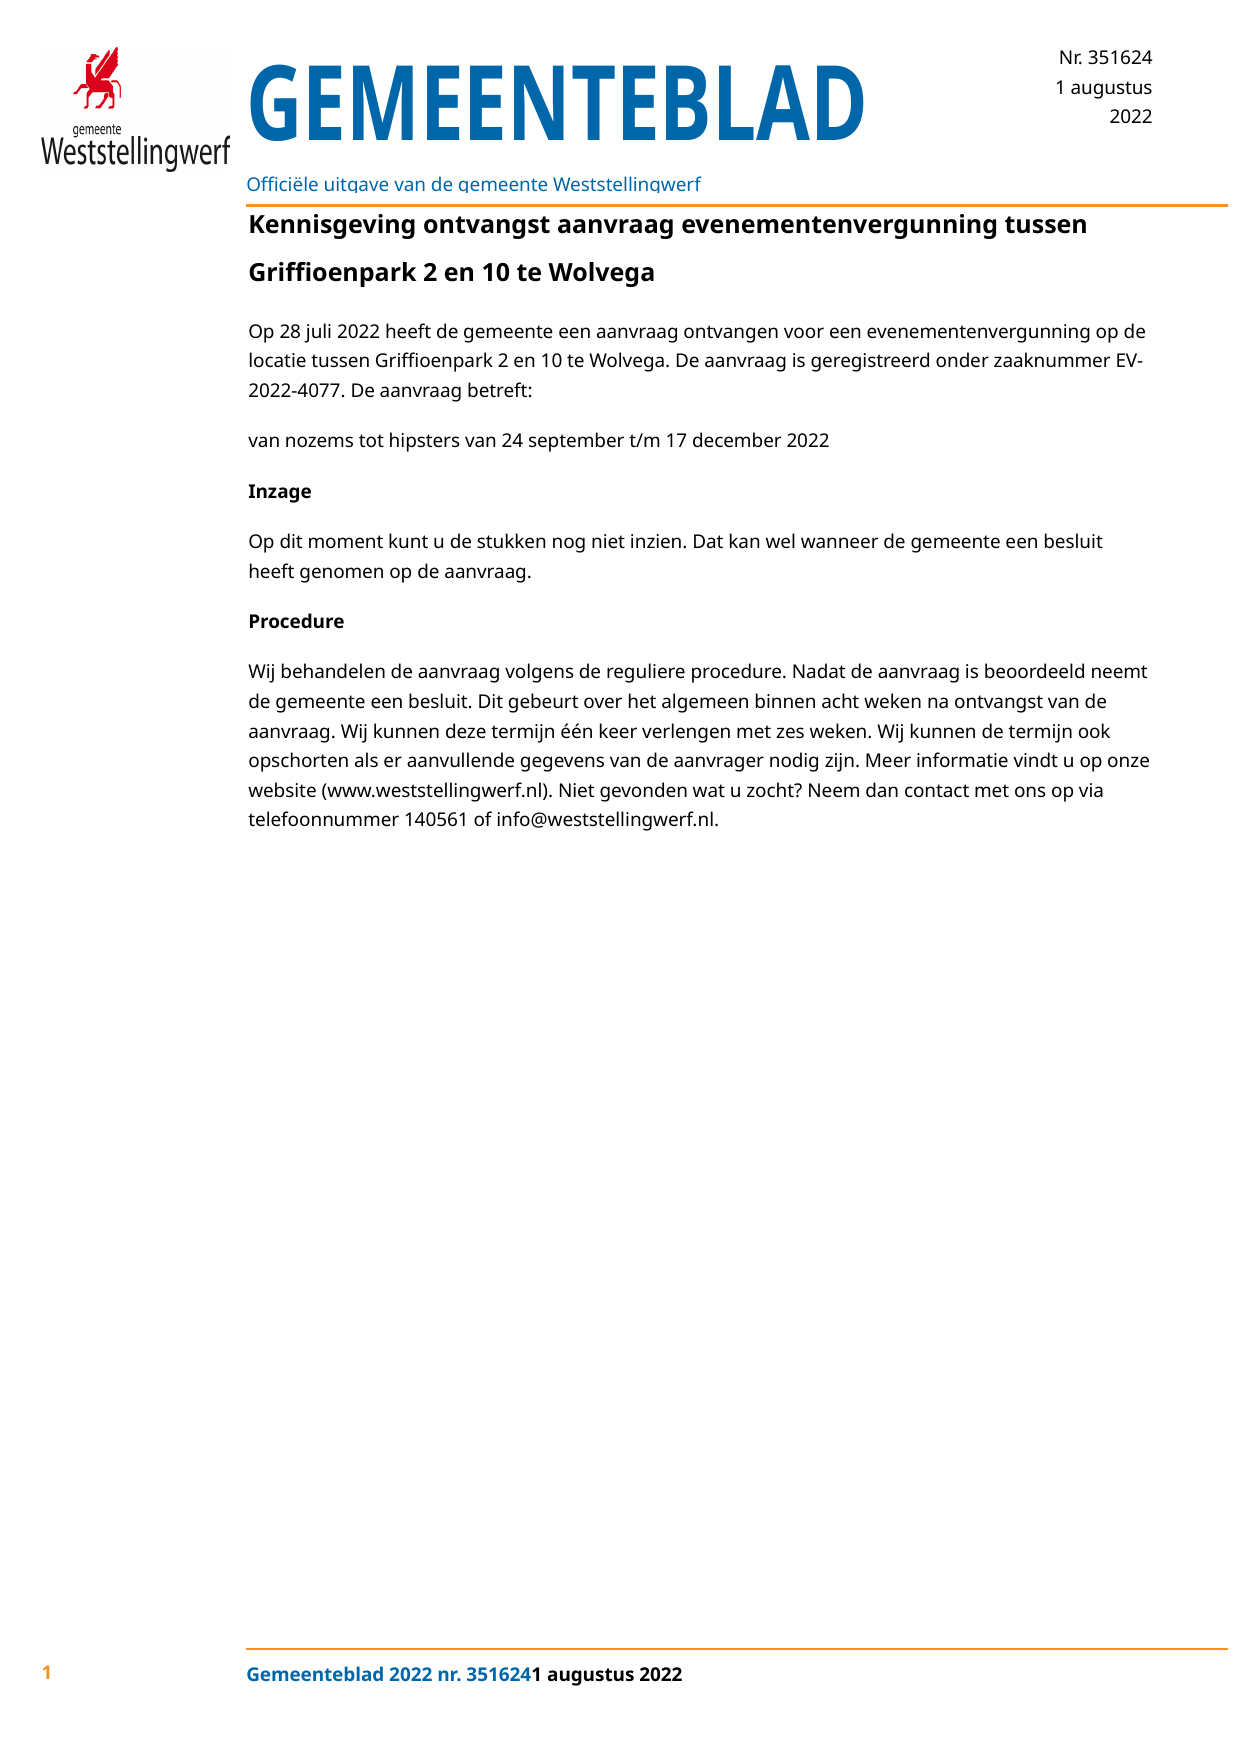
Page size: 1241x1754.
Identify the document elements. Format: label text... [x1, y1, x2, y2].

picture [41, 47, 231, 172]
text Op dit moment kunt u de stukken nog niet inzien. Dat kan wel wanneer de gemeente een besluit heeft genomen op de aanvraag. [248, 528, 1152, 584]
text Kennisgeving ontvangst aanvraag evenementenvergunning tussen Griffioenpark 2 en 10 te Wolvega [248, 207, 1152, 288]
text Procedure [248, 608, 1152, 634]
text Op 28 juli 2022 heeft de gemeente een aanvraag ontvangen voor een evenementenvergunning op de locatie tussen Griffioenpark 2 en 10 te Wolvega. De aanvraag is geregistreerd onder zaaknummer EV-2022-4077. De aanvraag betreft: [248, 318, 1152, 403]
text Inzage [248, 478, 1152, 504]
text Wij behandelen de aanvraag volgens de reguliere procedure. Nadat de aanvraag is beoordeeld neemt de gemeente een besluit. Dit gebeurt over het algemeen binnen acht weken na ontvangst van de aanvraag. Wij kunnen deze termijn één keer verlengen met zes weken. Wij kunnen de termijn ook opschorten als er aanvullende gegevens van de aanvrager nodig zijn. Meer informatie vindt u op onze website (www.weststellingwerf.nl). Niet gevonden wat u zocht? Neem dan contact met ons op via telefoonnummer 140561 of info@weststellingwerf.nl. [248, 659, 1152, 832]
text van nozems tot hipsters van 24 september t/m 17 december 2022 [248, 427, 1152, 453]
